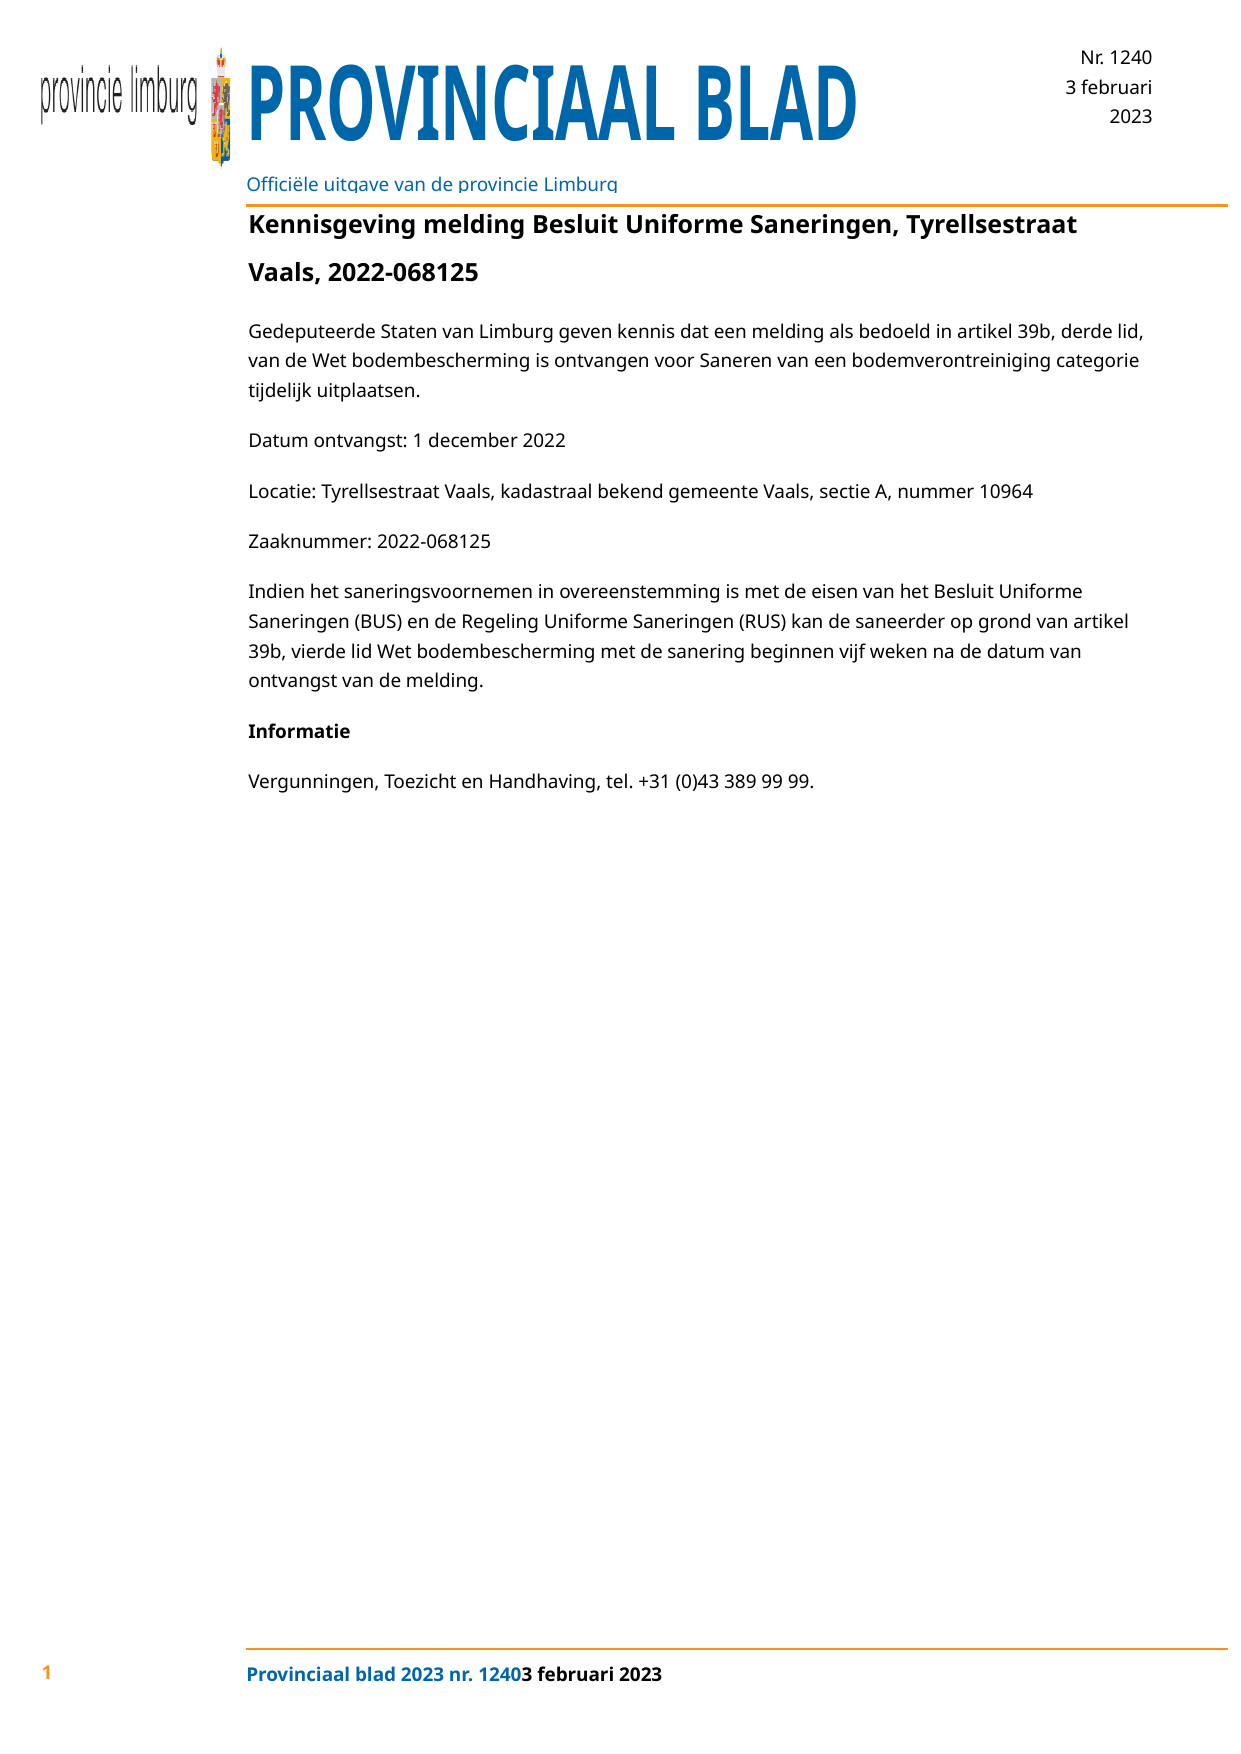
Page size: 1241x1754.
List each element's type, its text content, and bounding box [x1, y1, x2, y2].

text Vergunningen, Toezicht en Handhaving, tel. +31 (0)43 389 99 99. [248, 768, 1152, 794]
text Gedeputeerde Staten van Limburg geven kennis dat een melding als bedoeld in artikel 39b, derde lid, van de Wet bodembescherming is ontvangen voor Saneren van een bodemverontreiniging categorie tijdelijk uitplaatsen. [248, 318, 1152, 403]
text Indien het saneringsvoornemen in overeenstemming is met de eisen van het Besluit Uniforme Saneringen (BUS) en de Regeling Uniforme Saneringen (RUS) kan de saneerder op grond van artikel 39b, vierde lid Wet bodembescherming met de sanering beginnen vijf weken na de datum van ontvangst van de melding. [248, 579, 1152, 693]
text Zaaknummer: 2022-068125 [248, 528, 1152, 554]
picture [41, 47, 231, 172]
text Datum ontvangst: 1 december 2022 [248, 427, 1152, 453]
text Informatie [248, 718, 1152, 744]
text Locatie: Tyrellsestraat Vaals, kadastraal bekend gemeente Vaals, sectie A, nummer 10964 [248, 478, 1152, 504]
text Kennisgeving melding Besluit Uniforme Saneringen, Tyrellsestraat Vaals, 2022-068125 [248, 207, 1152, 288]
